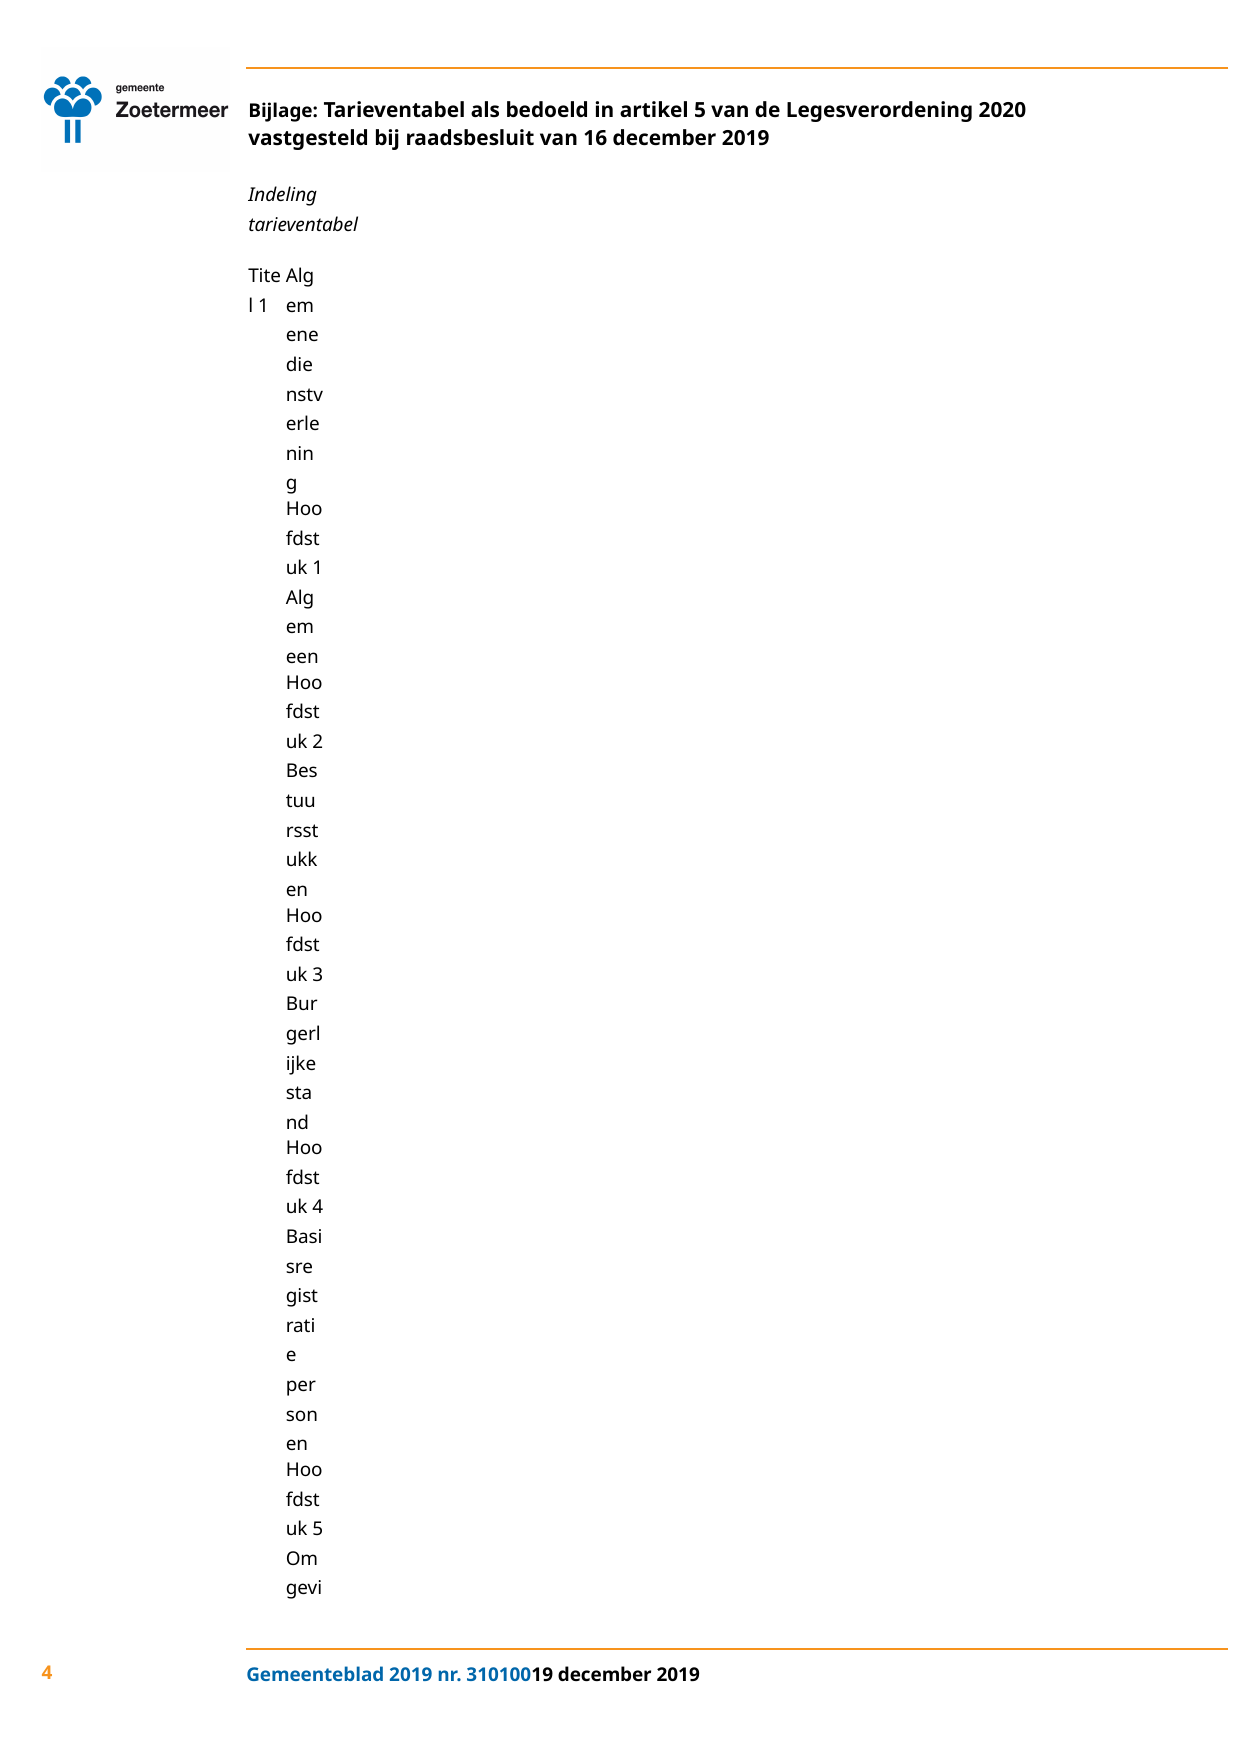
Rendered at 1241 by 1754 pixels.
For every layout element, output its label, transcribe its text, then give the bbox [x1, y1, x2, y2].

table_cell Hoofdstuk 1 Algemeen [286, 495, 323, 669]
picture [41, 47, 231, 172]
table_cell [361, 495, 398, 669]
table_cell [248, 1135, 286, 1456]
table_cell [361, 237, 398, 262]
table_cell [323, 495, 361, 669]
table_cell [248, 669, 286, 902]
table_cell [248, 1456, 286, 1600]
table_cell Hoofdstuk 4 Basisregistratie personen [286, 1135, 323, 1456]
table_cell [361, 902, 398, 1134]
table_cell [323, 237, 361, 262]
table_header [361, 181, 398, 237]
table_cell Hoofdstuk 2 Bestuursstukken [286, 669, 323, 902]
table_cell [361, 1135, 398, 1456]
table_cell Algemene dienstverlening [286, 263, 323, 495]
table_cell [248, 495, 286, 669]
table_cell Titel 1 [248, 263, 286, 495]
table_cell [323, 1135, 361, 1456]
table_cell [248, 902, 286, 1134]
table_cell [361, 263, 398, 495]
text Bijlage: Tarieventabel als bedoeld in artikel 5 van de Legesverordening 2020 vastgesteld bij raadsbesluit van 16 december 2019 [248, 95, 1152, 152]
table_header Indeling tarieventabel [248, 181, 361, 237]
table_cell [323, 1456, 361, 1600]
table_cell [361, 669, 398, 902]
table_cell [323, 669, 361, 902]
table_cell Hoofdstuk 3 Burgerlijke stand [286, 902, 323, 1134]
table_cell [286, 237, 323, 262]
table_cell [248, 237, 286, 262]
table_cell [323, 263, 361, 495]
table_cell [323, 902, 361, 1134]
table_cell Hoofdstuk 5 Omgevi [286, 1456, 323, 1600]
table_cell [361, 1456, 398, 1600]
